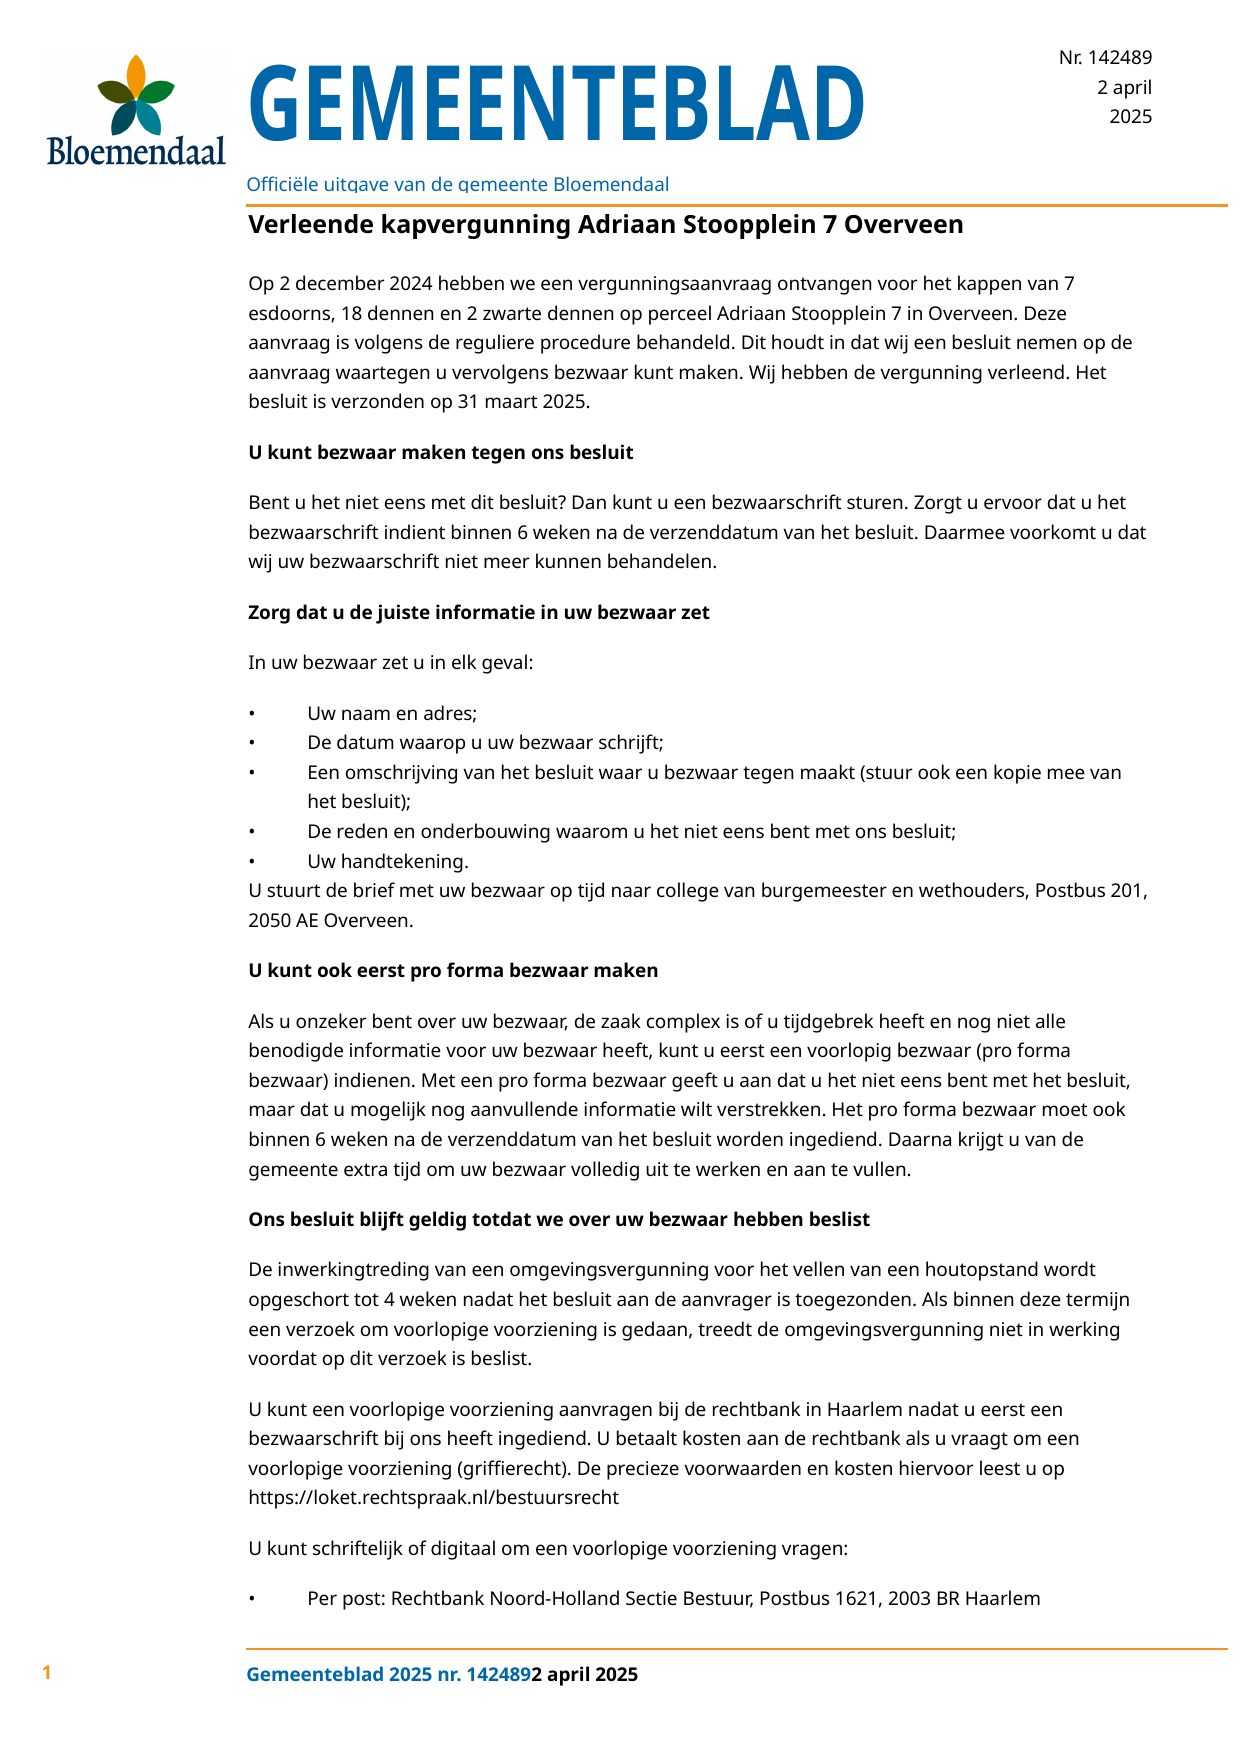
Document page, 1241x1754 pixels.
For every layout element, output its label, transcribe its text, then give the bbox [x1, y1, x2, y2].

text Bent u het niet eens met dit besluit? Dan kunt u een bezwaarschrift sturen. Zorgt u ervoor dat u het bezwaarschrift indient binnen 6 weken na de verzenddatum van het besluit. Daarmee voorkomt u dat wij uw bezwaarschrift niet meer kunnen behandelen. [248, 489, 1152, 574]
list De reden en onderbouwing waarom u het niet eens bent met ons besluit; [248, 818, 1152, 844]
text Op 2 december 2024 hebben we een vergunningsaanvraag ontvangen voor het kappen van 7 esdoorns, 18 dennen en 2 zwarte dennen op perceel Adriaan Stoopplein 7 in Overveen. Deze aanvraag is volgens de reguliere procedure behandeld. Dit houdt in dat wij een besluit nemen op de aanvraag waartegen u vervolgens bezwaar kunt maken. Wij hebben de vergunning verleend. Het besluit is verzonden op 31 maart 2025. [248, 270, 1152, 414]
text Verleende kapvergunning Adriaan Stoopplein 7 Overveen [248, 207, 1152, 241]
list Een omschrijving van het besluit waar u bezwaar tegen maakt (stuur ook een kopie mee van het besluit); [248, 759, 1152, 814]
text U kunt bezwaar maken tegen ons besluit [248, 439, 1152, 465]
list Uw handtekening. [248, 848, 1152, 873]
text U kunt schriftelijk of digitaal om een voorlopige voorziening vragen: [248, 1535, 1152, 1561]
text Zorg dat u de juiste informatie in uw bezwaar zet [248, 599, 1152, 625]
list Per post: Rechtbank Noord-Holland Sectie Bestuur, Postbus 1621, 2003 BR Haarlem [248, 1585, 1152, 1611]
list De datum waarop u uw bezwaar schrijft; [248, 729, 1152, 755]
picture [41, 47, 231, 172]
text Ons besluit blijft geldig totdat we over uw bezwaar hebben beslist [248, 1206, 1152, 1232]
list Uw naam en adres; [248, 700, 1152, 726]
text U stuurt de brief met uw bezwaar op tijd naar college van burgemeester en wethouders, Postbus 201, 2050 AE Overveen. [248, 877, 1152, 933]
text In uw bezwaar zet u in elk geval: [248, 649, 1152, 675]
text De inwerkingtreding van een omgevingsvergunning voor het vellen van een houtopstand wordt opgeschort tot 4 weken nadat het besluit aan de aanvrager is toegezonden. Als binnen deze termijn een verzoek om voorlopige voorziening is gedaan, treedt de omgevingsvergunning niet in werking voordat op dit verzoek is beslist. [248, 1257, 1152, 1371]
text U kunt een voorlopige voorziening aanvragen bij de rechtbank in Haarlem nadat u eerst een bezwaarschrift bij ons heeft ingediend. U betaalt kosten aan de rechtbank als u vraagt om een voorlopige voorziening (griffierecht). De precieze voorwaarden en kosten hiervoor leest u op https://loket.rechtspraak.nl/bestuursrecht [248, 1396, 1152, 1510]
text Als u onzeker bent over uw bezwaar, de zaak complex is of u tijdgebrek heeft en nog niet alle benodigde informatie voor uw bezwaar heeft, kunt u eerst een voorlopig bezwaar (pro forma bezwaar) indienen. Met een pro forma bezwaar geeft u aan dat u het niet eens bent met het besluit, maar dat u mogelijk nog aanvullende informatie wilt verstrekken. Het pro forma bezwaar moet ook binnen 6 weken na de verzenddatum van het besluit worden ingediend. Daarna krijgt u van de gemeente extra tijd om uw bezwaar volledig uit te werken en aan te vullen. [248, 1008, 1152, 1181]
text U kunt ook eerst pro forma bezwaar maken [248, 957, 1152, 983]
